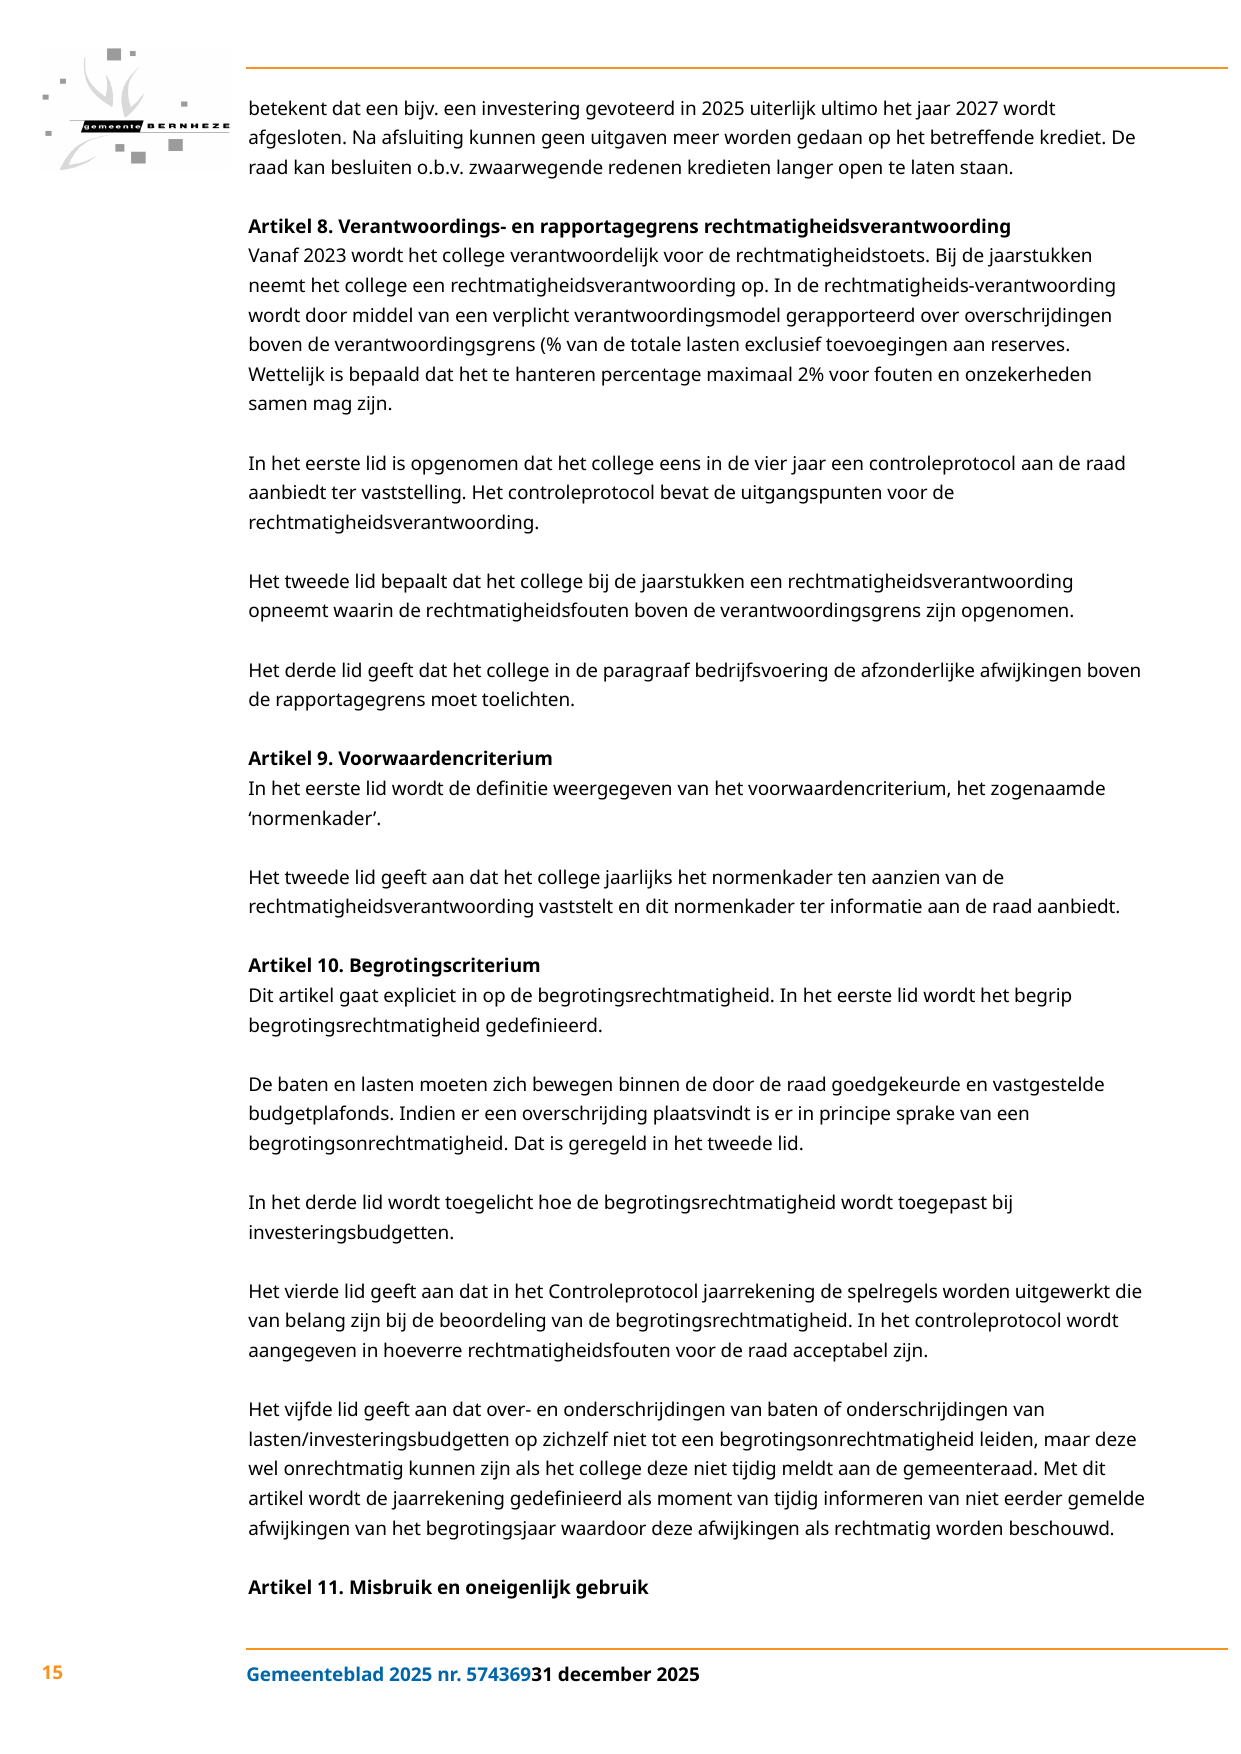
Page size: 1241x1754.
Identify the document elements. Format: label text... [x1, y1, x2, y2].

text In het eerste lid wordt de definitie weergegeven van het voorwaardencriterium, het zogenaamde ‘normenkader’. [248, 775, 1152, 831]
text De baten en lasten moeten zich bewegen binnen de door de raad goedgekeurde en vastgestelde budgetplafonds. Indien er een overschrijding plaatsvindt is er in principe sprake van een begrotingsonrechtmatigheid. Dat is geregeld in het tweede lid. [248, 1071, 1152, 1156]
text Het tweede lid geeft aan dat het college jaarlijks het normenkader ten aanzien van de rechtmatigheidsverantwoording vaststelt en dit normenkader ter informatie aan de raad aanbiedt. [248, 864, 1152, 919]
text Het vierde lid geeft aan dat in het Controleprotocol jaarrekening de spelregels worden uitgewerkt die van belang zijn bij de beoordeling van de begrotingsrechtmatigheid. In het controleprotocol wordt aangegeven in hoeverre rechtmatigheidsfouten voor de raad acceptabel zijn. [248, 1278, 1152, 1363]
text Het derde lid geeft dat het college in de paragraaf bedrijfsvoering de afzonderlijke afwijkingen boven de rapportagegrens moet toelichten. [248, 657, 1152, 712]
text betekent dat een bijv. een investering gevoteerd in 2025 uiterlijk ultimo het jaar 2027 wordt afgesloten. Na afsluiting kunnen geen uitgaven meer worden gedaan op het betreffende krediet. De raad kan besluiten o.b.v. zwaarwegende redenen kredieten langer open te laten staan. [248, 95, 1152, 180]
text Het tweede lid bepaalt dat het college bij de jaarstukken een rechtmatigheidsverantwoording opneemt waarin de rechtmatigheidsfouten boven de verantwoordingsgrens zijn opgenomen. [248, 568, 1152, 623]
text In het eerste lid is opgenomen dat het college eens in de vier jaar een controleprotocol aan de raad aanbiedt ter vaststelling. Het controleprotocol bevat de uitgangspunten voor de rechtmatigheidsverantwoording. [248, 450, 1152, 535]
text Artikel 10. Begrotingscriterium [248, 953, 1152, 978]
picture [41, 47, 231, 172]
text Het vijfde lid geeft aan dat over- en onderschrijdingen van baten of onderschrijdingen van lasten/investeringsbudgetten op zichzelf niet tot een begrotingsonrechtmatigheid leiden, maar deze wel onrechtmatig kunnen zijn als het college deze niet tijdig meldt aan de gemeenteraad. Met dit artikel wordt de jaarrekening gedefinieerd als moment van tijdig informeren van niet eerder gemelde afwijkingen van het begrotingsjaar waardoor deze afwijkingen als rechtmatig worden beschouwd. [248, 1396, 1152, 1541]
text Artikel 9. Voorwaardencriterium [248, 746, 1152, 771]
text Artikel 11. Misbruik en oneigenlijk gebruik [248, 1574, 1152, 1600]
text Dit artikel gaat expliciet in op de begrotingsrechtmatigheid. In het eerste lid wordt het begrip begrotingsrechtmatigheid gedefinieerd. [248, 982, 1152, 1038]
text Vanaf 2023 wordt het college verantwoordelijk voor de rechtmatigheidstoets. Bij de jaarstukken neemt het college een rechtmatigheidsverantwoording op. In de rechtmatigheids-verantwoording wordt door middel van een verplicht verantwoordingsmodel gerapporteerd over overschrijdingen boven de verantwoordingsgrens (% van de totale lasten exclusief toevoegingen aan reserves. Wettelijk is bepaald dat het te hanteren percentage maximaal 2% voor fouten en onzekerheden samen mag zijn. [248, 243, 1152, 416]
text Artikel 8. Verantwoordings- en rapportagegrens rechtmatigheidsverantwoording [248, 213, 1152, 239]
text In het derde lid wordt toegelicht hoe de begrotingsrechtmatigheid wordt toegepast bij investeringsbudgetten. [248, 1189, 1152, 1245]
